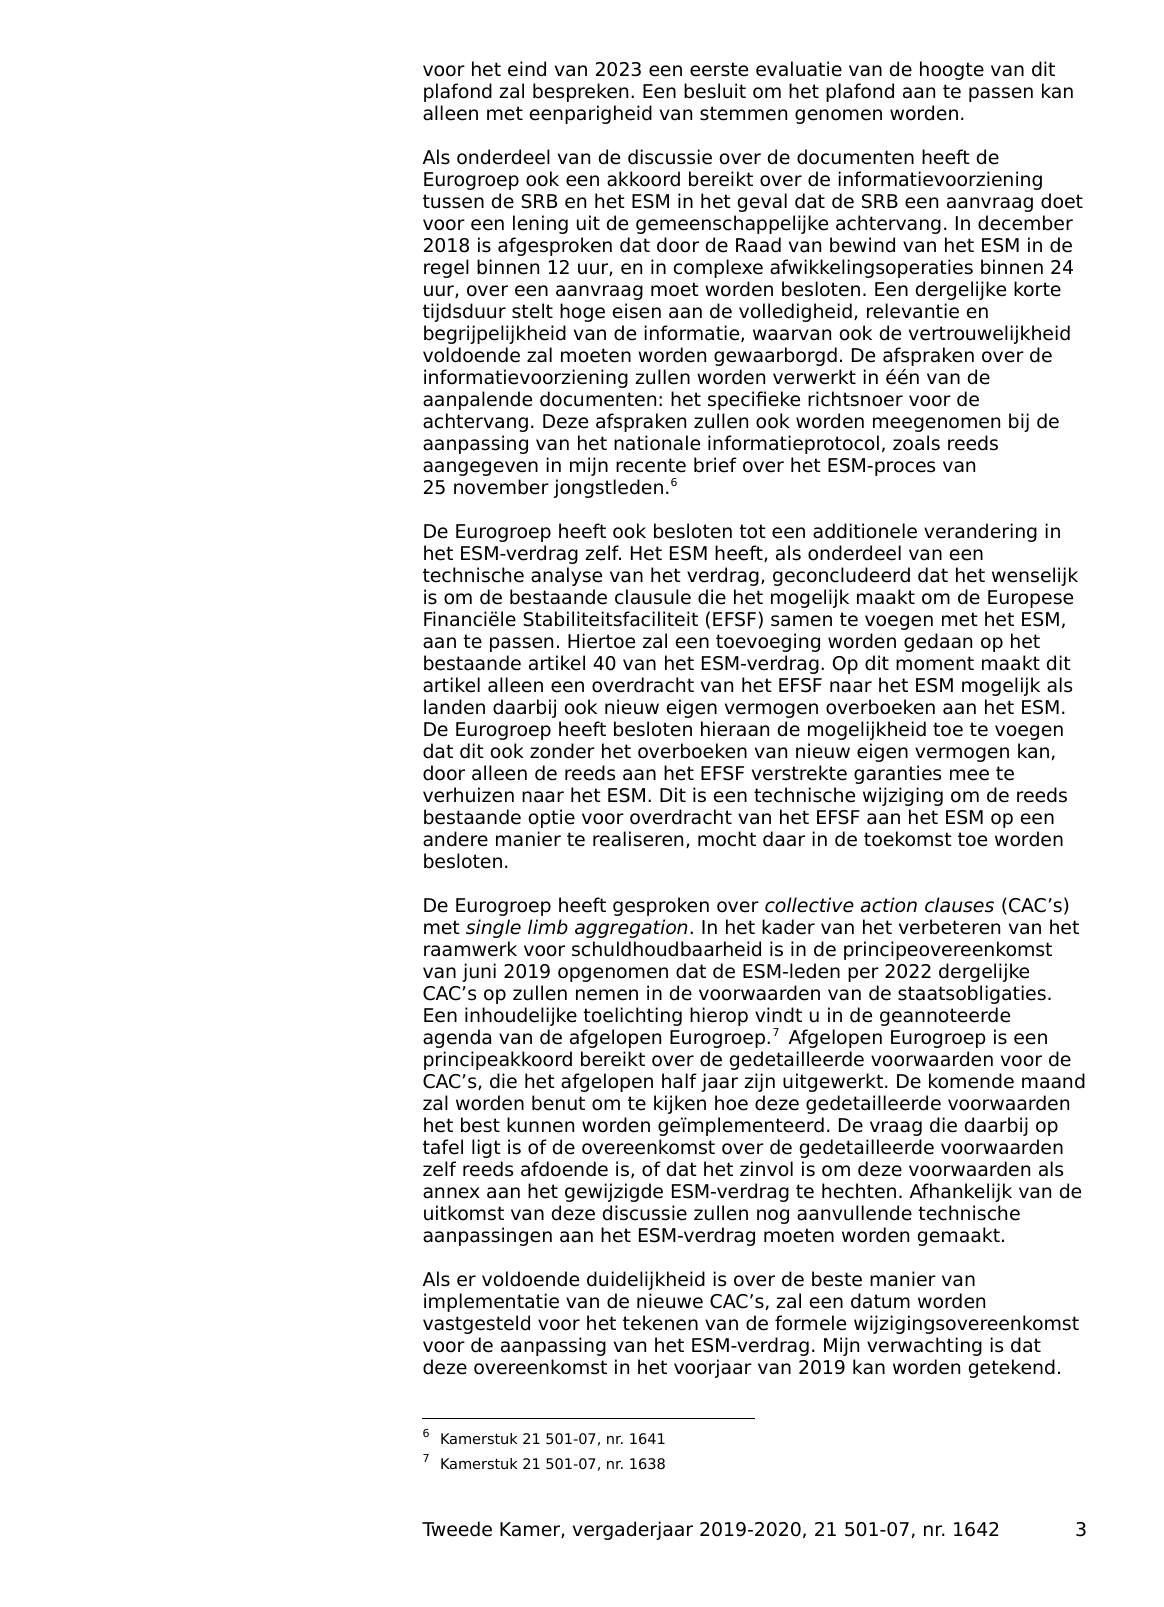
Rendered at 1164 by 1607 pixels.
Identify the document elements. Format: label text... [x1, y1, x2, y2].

text Als er voldoende duidelijkheid is over de beste manier van implementatie van de nieuwe CAC’s, zal een datum worden vastgesteld voor het tekenen van de formele wijzigingsovereenkomst voor de aanpassing van het ESM-verdrag. Mijn verwachting is dat deze overeenkomst in het voorjaar van 2019 kan worden getekend. [422, 1269, 1087, 1379]
text De Eurogroep heeft ook besloten tot een additionele verandering in het ESM-verdrag zelf. Het ESM heeft, als onderdeel van een technische analyse van het verdrag, geconcludeerd dat het wenselijk is om de bestaande clausule die het mogelijk maakt om de Europese Financiële Stabiliteitsfaciliteit (EFSF) samen te voegen met het ESM, aan te passen. Hiertoe zal een toevoeging worden gedaan op het bestaande artikel 40 van het ESM-verdrag. Op dit moment maakt dit artikel alleen een overdracht van het EFSF naar het ESM mogelijk als landen daarbij ook nieuw eigen vermogen overboeken aan het ESM. De Eurogroep heeft besloten hieraan de mogelijkheid toe te voegen dat dit ook zonder het overboeken van nieuw eigen vermogen kan, door alleen de reeds aan het EFSF verstrekte garanties mee te verhuizen naar het ESM. Dit is een technische wijziging om de reeds bestaande optie voor overdracht van het EFSF aan het ESM op een andere manier te realiseren, mocht daar in de toekomst toe worden besloten. [422, 521, 1087, 873]
text voor het eind van 2023 een eerste evaluatie van de hoogte van dit plafond zal bespreken. Een besluit om het plafond aan te passen kan alleen met eenparigheid van stemmen genomen worden. [422, 59, 1087, 125]
text Kamerstuk 21 501-07, nr. 1641 [422, 1427, 1087, 1449]
text Kamerstuk 21 501-07, nr. 1638 [422, 1452, 1087, 1474]
text De Eurogroep heeft gesproken over collective action clauses (CAC’s) met single limb aggregation. In het kader van het verbeteren van het raamwerk voor schuldhoudbaarheid is in de principeovereenkomst van juni 2019 opgenomen dat de ESM-leden per 2022 dergelijke CAC’s op zullen nemen in de voorwaarden van de staatsobligaties. Een inhoudelijke toelichting hierop vindt u in de geannoteerde agenda van de afgelopen Eurogroep. Afgelopen Eurogroep is een principeakkoord bereikt over de gedetailleerde voorwaarden voor de CAC’s, die het afgelopen half jaar zijn uitgewerkt. De komende maand zal worden benut om te kijken hoe deze gedetailleerde voorwaarden het best kunnen worden geïmplementeerd. De vraag die daarbij op tafel ligt is of de overeenkomst over de gedetailleerde voorwaarden zelf reeds afdoende is, of dat het zinvol is om deze voorwaarden als annex aan het gewijzigde ESM-verdrag te hechten. Afhankelijk van de uitkomst van deze discussie zullen nog aanvullende technische aanpassingen aan het ESM-verdrag moeten worden gemaakt. [422, 895, 1087, 1247]
text Als onderdeel van de discussie over de documenten heeft de Eurogroep ook een akkoord bereikt over de informatievoorziening tussen de SRB en het ESM in het geval dat de SRB een aanvraag doet voor een lening uit de gemeenschappelijke achtervang. In december 2018 is afgesproken dat door de Raad van bewind van het ESM in de regel binnen 12 uur, en in complexe afwikkelingsoperaties binnen 24 uur, over een aanvraag moet worden besloten. Een dergelijke korte tijdsduur stelt hoge eisen aan de volledigheid, relevantie en begrijpelijkheid van de informatie, waarvan ook de vertrouwelijkheid voldoende zal moeten worden gewaarborgd. De afspraken over de informatievoorziening zullen worden verwerkt in één van de aanpalende documenten: het specifieke richtsnoer voor de achtervang. Deze afspraken zullen ook worden meegenomen bij de aanpassing van het nationale informatieprotocol, zoals reeds aangegeven in mijn recente brief over het ESM-proces van 25 november jongstleden. [422, 147, 1087, 499]
